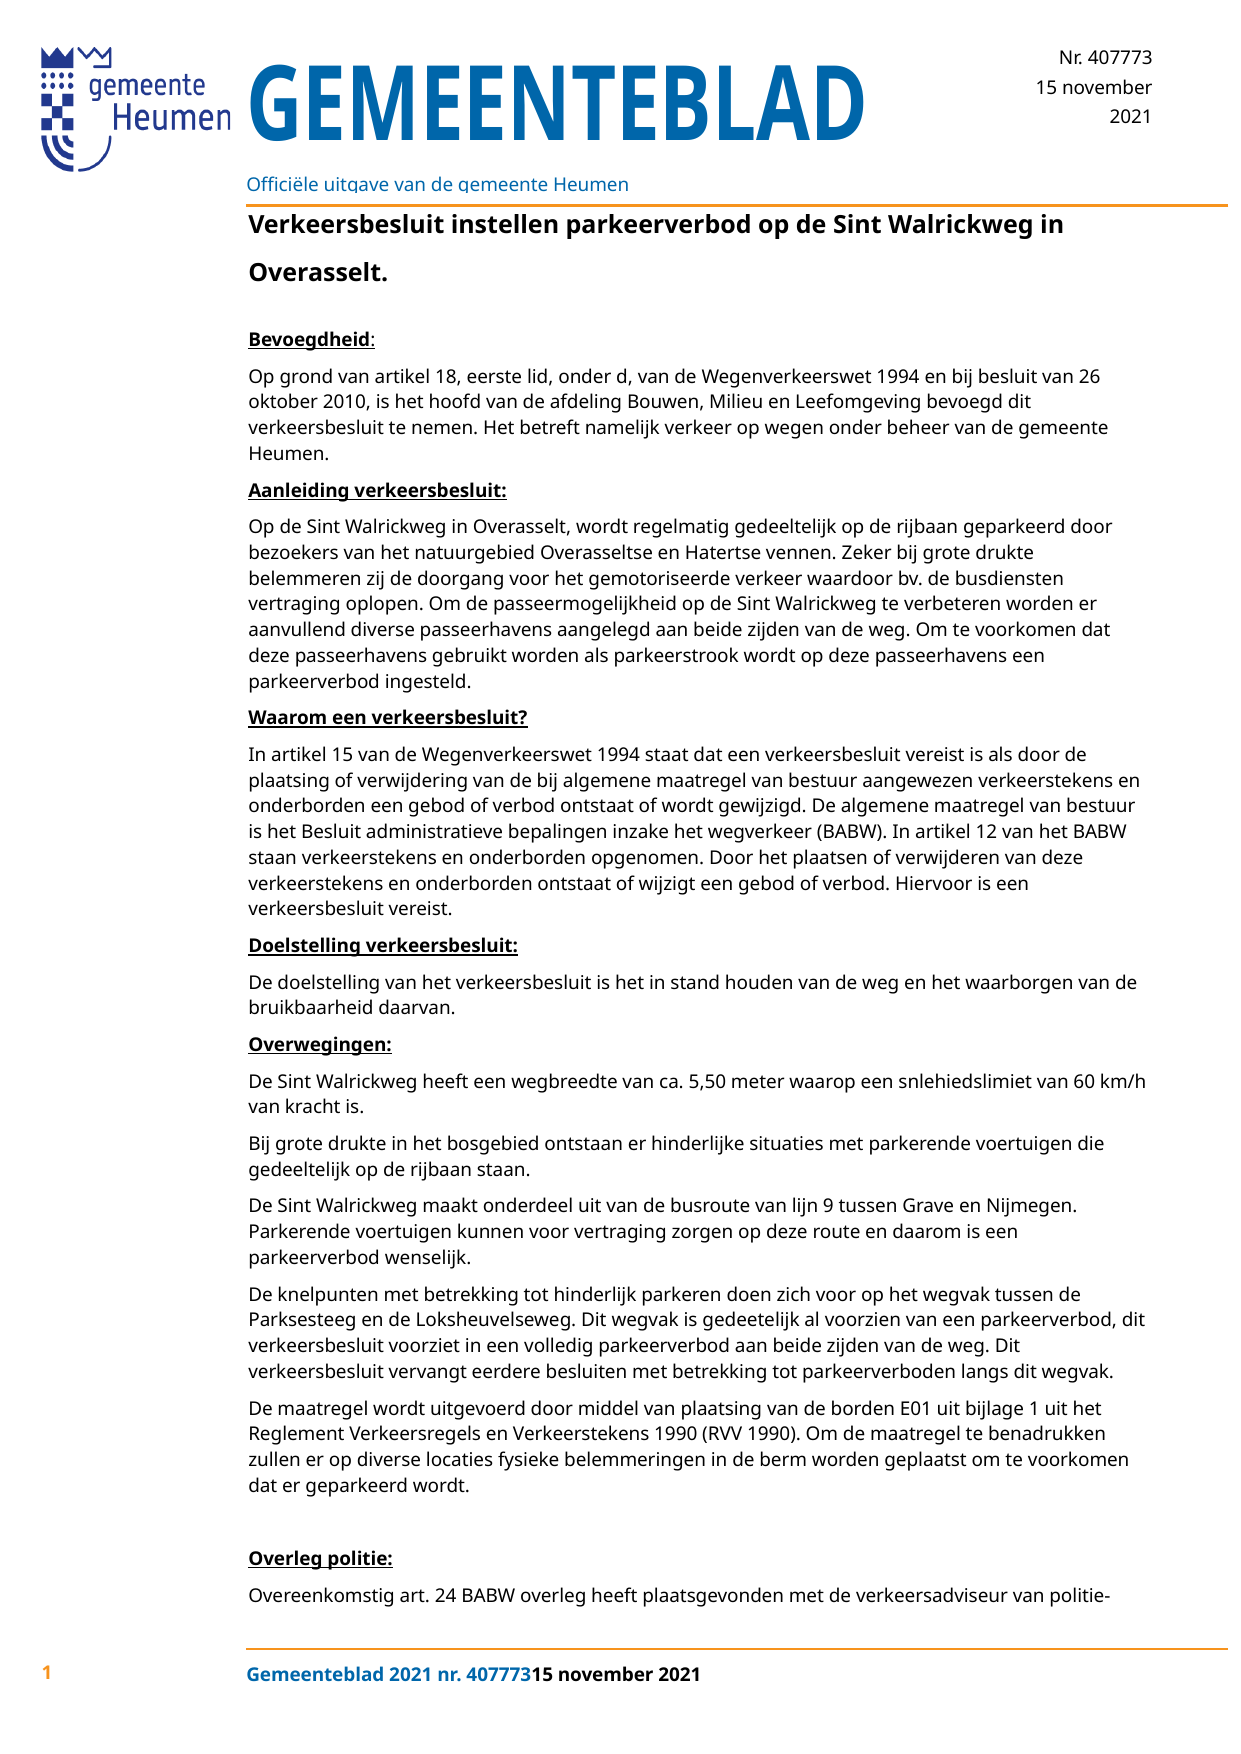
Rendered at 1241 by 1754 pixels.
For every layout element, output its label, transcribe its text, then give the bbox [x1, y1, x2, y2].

text De doelstelling van het verkeersbesluit is het in stand houden van de weg en het waarborgen van de bruikbaarheid daarvan. [248, 969, 1152, 1020]
text Waarom een verkeersbesluit? [248, 704, 1152, 730]
text Op de Sint Walrickweg in Overasselt, wordt regelmatig gedeeltelijk op de rijbaan geparkeerd door bezoekers van het natuurgebied Overasseltse en Hatertse vennen. Zeker bij grote drukte belemmeren zij de doorgang voor het gemotoriseerde verkeer waardoor bv. de busdiensten vertraging oplopen. Om de passeermogelijkheid op de Sint Walrickweg te verbeteren worden er aanvullend diverse passeerhavens aangelegd aan beide zijden van de weg. Om te voorkomen dat deze passeerhavens gebruikt worden als parkeerstrook wordt op deze passeerhavens een parkeerverbod ingesteld. [248, 513, 1152, 693]
text Op grond van artikel 18, eerste lid, onder d, van de Wegenverkeerswet 1994 en bij besluit van 26 oktober 2010, is het hoofd van de afdeling Bouwen, Milieu en Leefomgeving bevoegd dit verkeersbesluit te nemen. Het betreft namelijk verkeer op wegen onder beheer van de gemeente Heumen. [248, 363, 1152, 466]
text Bij grote drukte in het bosgebied ontstaan er hinderlijke situaties met parkerende voertuigen die gedeeltelijk op de rijbaan staan. [248, 1130, 1152, 1182]
picture [41, 47, 231, 172]
text Overwegingen: [248, 1031, 1152, 1057]
text De knelpunten met betrekking tot hinderlijk parkeren doen zich voor op het wegvak tussen de Parksesteeg en de Loksheuvelseweg. Dit wegvak is gedeetelijk al voorzien van een parkeerverbod, dit verkeersbesluit voorziet in een volledig parkeerverbod aan beide zijden van de weg. Dit verkeersbesluit vervangt eerdere besluiten met betrekking tot parkeerverboden langs dit wegvak. [248, 1281, 1152, 1384]
text In artikel 15 van de Wegenverkeerswet 1994 staat dat een verkeersbesluit vereist is als door de plaatsing of verwijdering van de bij algemene maatregel van bestuur aangewezen verkeerstekens en onderborden een gebod of verbod ontstaat of wordt gewijzigd. De algemene maatregel van bestuur is het Besluit administratieve bepalingen inzake het wegverkeer (BABW). In artikel 12 van het BABW staan verkeerstekens en onderborden opgenomen. Door het plaatsen of verwijderen van deze verkeerstekens en onderborden ontstaat of wijzigt een gebod of verbod. Hiervoor is een verkeersbesluit vereist. [248, 741, 1152, 921]
text Overeenkomstig art. 24 BABW overleg heeft plaatsgevonden met de verkeersadviseur van politie- [248, 1582, 1152, 1608]
text Overleg politie: [248, 1545, 1152, 1571]
text De maatregel wordt uitgevoerd door middel van plaatsing van de borden E01 uit bijlage 1 uit het Reglement Verkeersregels en Verkeerstekens 1990 (RVV 1990). Om de maatregel te benadrukken zullen er op diverse locaties fysieke belemmeringen in de berm worden geplaatst om te voorkomen dat er geparkeerd wordt. [248, 1395, 1152, 1498]
text Bevoegdheid: [248, 326, 1152, 352]
text Doelstelling verkeersbesluit: [248, 932, 1152, 958]
text Aanleiding verkeersbesluit: [248, 477, 1152, 502]
text Verkeersbesluit instellen parkeerverbod op de Sint Walrickweg in Overasselt. [248, 207, 1152, 288]
text De Sint Walrickweg maakt onderdeel uit van de busroute van lijn 9 tussen Grave en Nijmegen. Parkerende voertuigen kunnen voor vertraging zorgen op deze route en daarom is een parkeerverbod wenselijk. [248, 1193, 1152, 1270]
text De Sint Walrickweg heeft een wegbreedte van ca. 5,50 meter waarop een snlehiedslimiet van 60 km/h van kracht is. [248, 1068, 1152, 1119]
